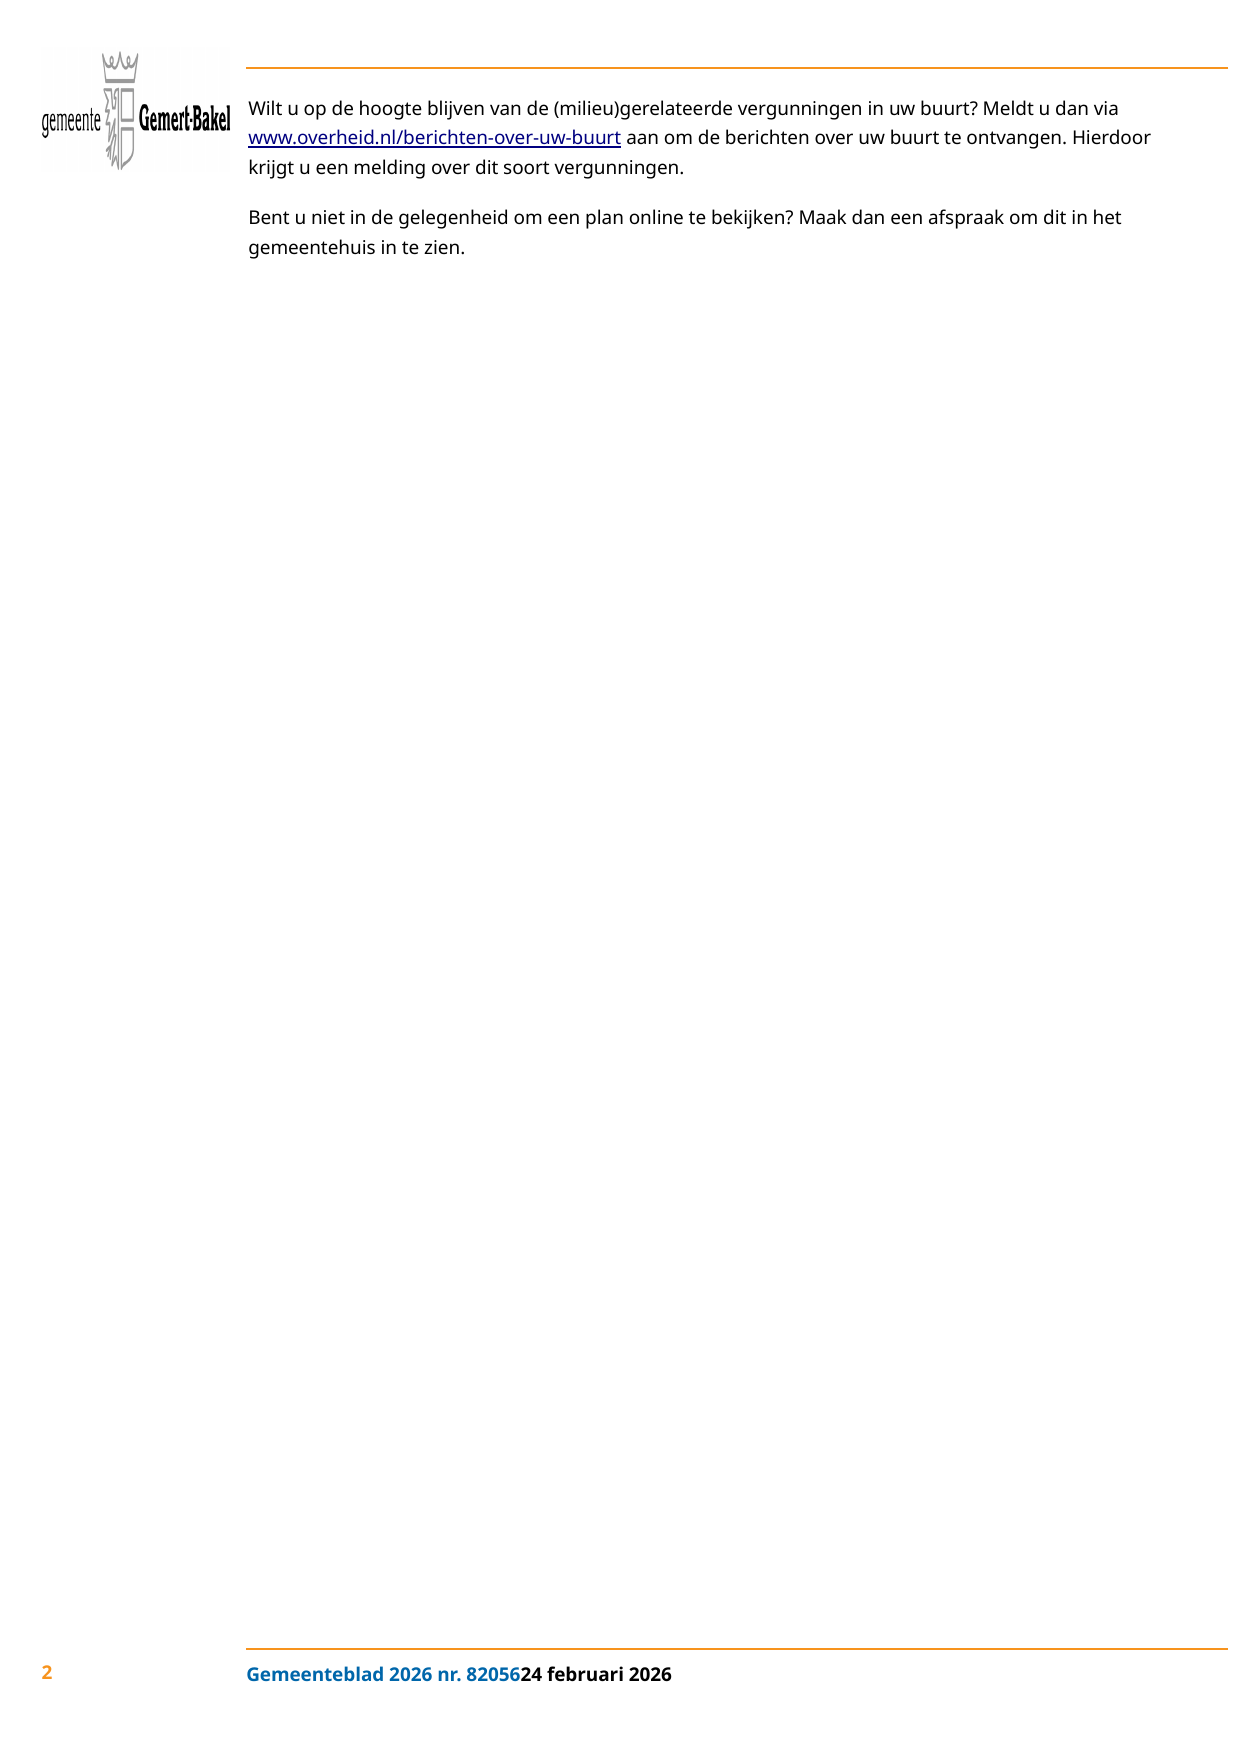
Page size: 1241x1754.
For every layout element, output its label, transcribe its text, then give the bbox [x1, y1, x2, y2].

text Wilt u op de hoogte blijven van de (milieu)gerelateerde vergunningen in uw buurt? Meldt u dan via www.overheid.nl/berichten-over-uw-buurt aan om de berichten over uw buurt te ontvangen. Hierdoor krijgt u een melding over dit soort vergunningen. [248, 95, 1152, 180]
text Bent u niet in de gelegenheid om een plan online te bekijken? Maak dan een afspraak om dit in het gemeentehuis in te zien. [248, 204, 1152, 260]
picture [41, 47, 231, 172]
